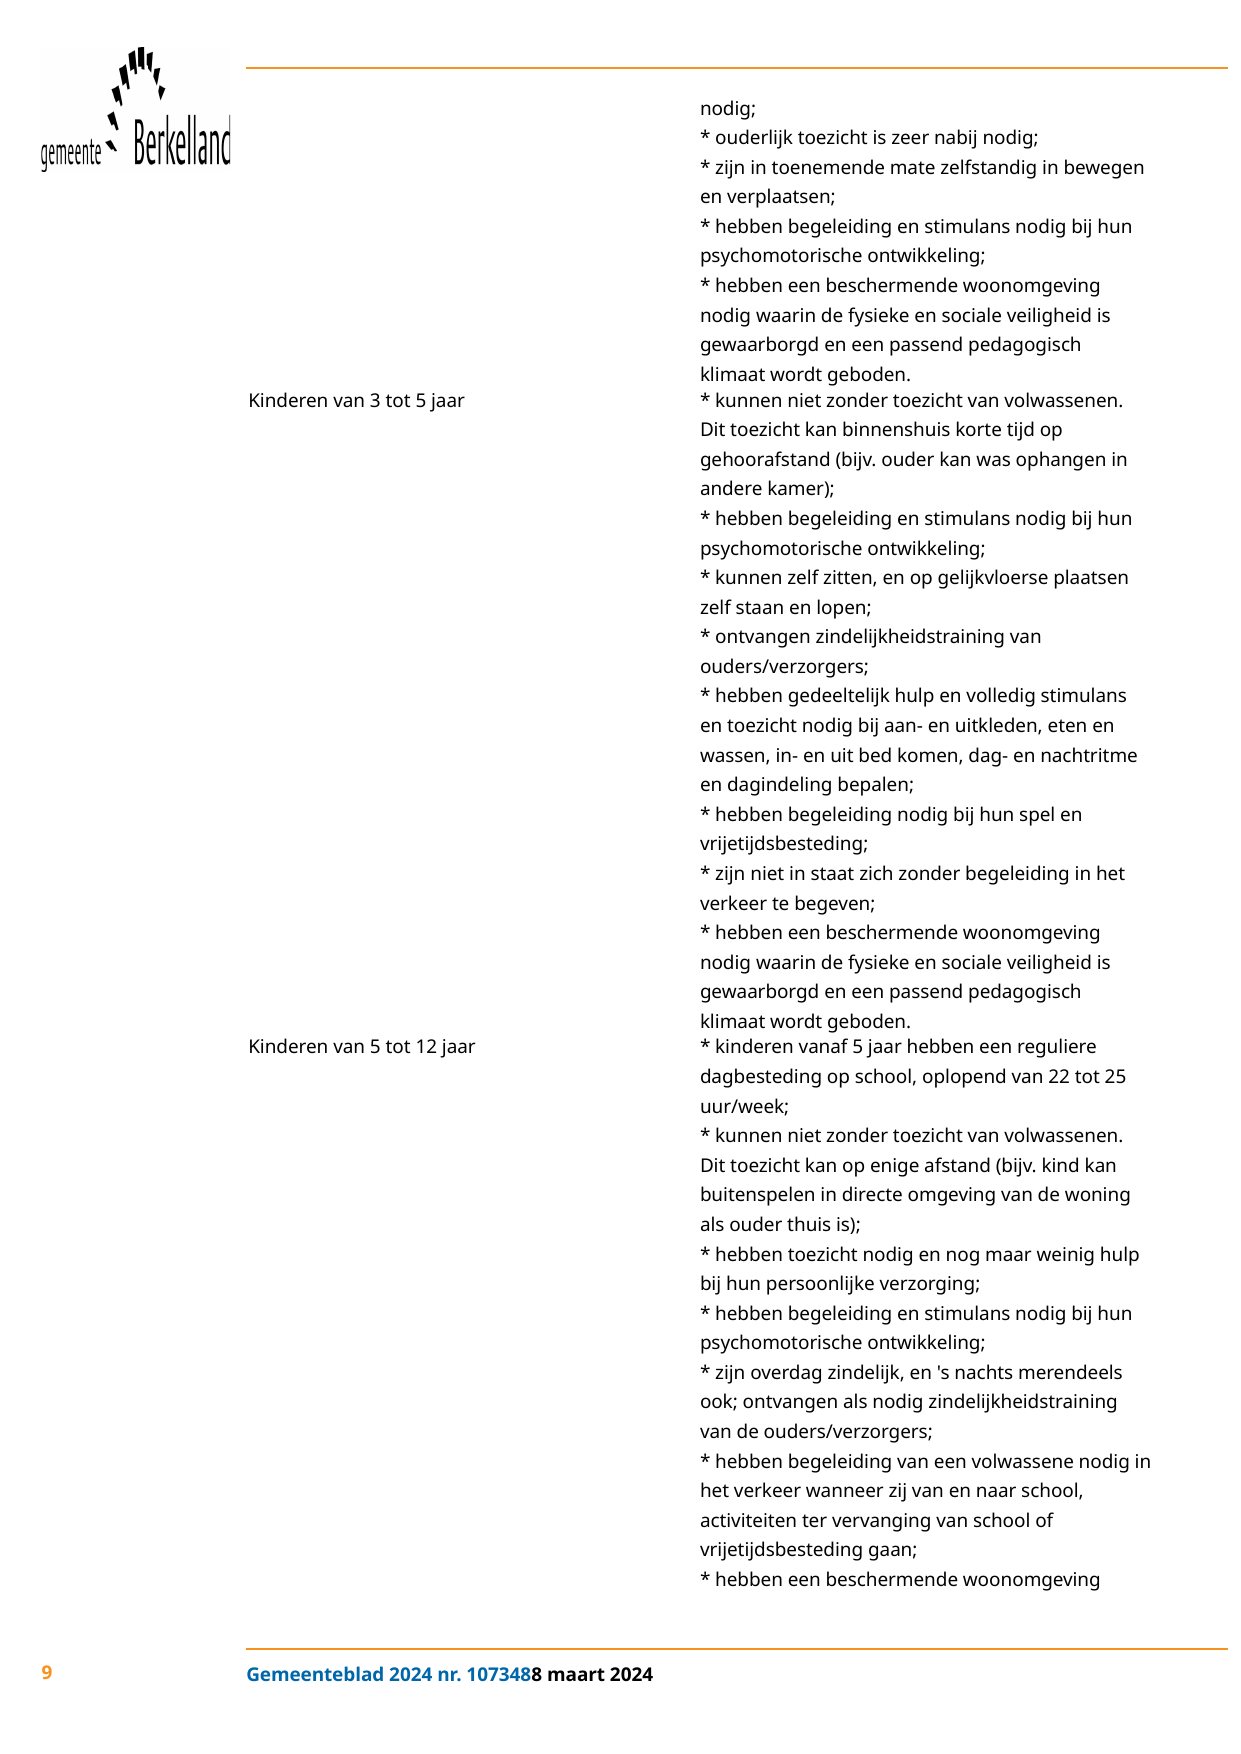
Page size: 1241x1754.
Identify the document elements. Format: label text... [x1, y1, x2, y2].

picture [41, 47, 231, 172]
table_header nodig; * ouderlijk toezicht is zeer nabij nodig; * zijn in toenemende mate zelfstandig in bewegen en verplaatsen; * hebben begeleiding en stimulans nodig bij hun psychomotorische ontwikkeling; * hebben een beschermende woonomgeving nodig waarin de fysieke en sociale veiligheid is gewaarborgd en een passend pedagogisch klimaat wordt geboden. [700, 95, 1152, 387]
table_cell Kinderen van 3 tot 5 jaar [248, 387, 700, 1034]
table_cell * kinderen vanaf 5 jaar hebben een reguliere dagbesteding op school, oplopend van 22 tot 25 uur/week; * kunnen niet zonder toezicht van volwassenen. Dit toezicht kan op enige afstand (bijv. kind kan buitenspelen in directe omgeving van de woning als ouder thuis is); * hebben toezicht nodig en nog maar weinig hulp bij hun persoonlijke verzorging; * hebben begeleiding en stimulans nodig bij hun psychomotorische ontwikkeling; * zijn overdag zindelijk, en 's nachts merendeels ook; ontvangen als nodig zindelijkheidstraining van de ouders/verzorgers; * hebben begeleiding van een volwassene nodig in het verkeer wanneer zij van en naar school, activiteiten ter vervanging van school of vrijetijdsbesteding gaan; * hebben een beschermende woonomgeving [700, 1034, 1152, 1592]
table_header [248, 95, 700, 387]
table_cell * kunnen niet zonder toezicht van volwassenen. Dit toezicht kan binnenshuis korte tijd op gehoorafstand (bijv. ouder kan was ophangen in andere kamer); * hebben begeleiding en stimulans nodig bij hun psychomotorische ontwikkeling; * kunnen zelf zitten, en op gelijkvloerse plaatsen zelf staan en lopen; * ontvangen zindelijkheidstraining van ouders/verzorgers; * hebben gedeeltelijk hulp en volledig stimulans en toezicht nodig bij aan- en uitkleden, eten en wassen, in- en uit bed komen, dag- en nachtritme en dagindeling bepalen; * hebben begeleiding nodig bij hun spel en vrijetijdsbesteding; * zijn niet in staat zich zonder begeleiding in het verkeer te begeven; * hebben een beschermende woonomgeving nodig waarin de fysieke en sociale veiligheid is gewaarborgd en een passend pedagogisch klimaat wordt geboden. [700, 387, 1152, 1034]
table_cell Kinderen van 5 tot 12 jaar [248, 1034, 700, 1592]
